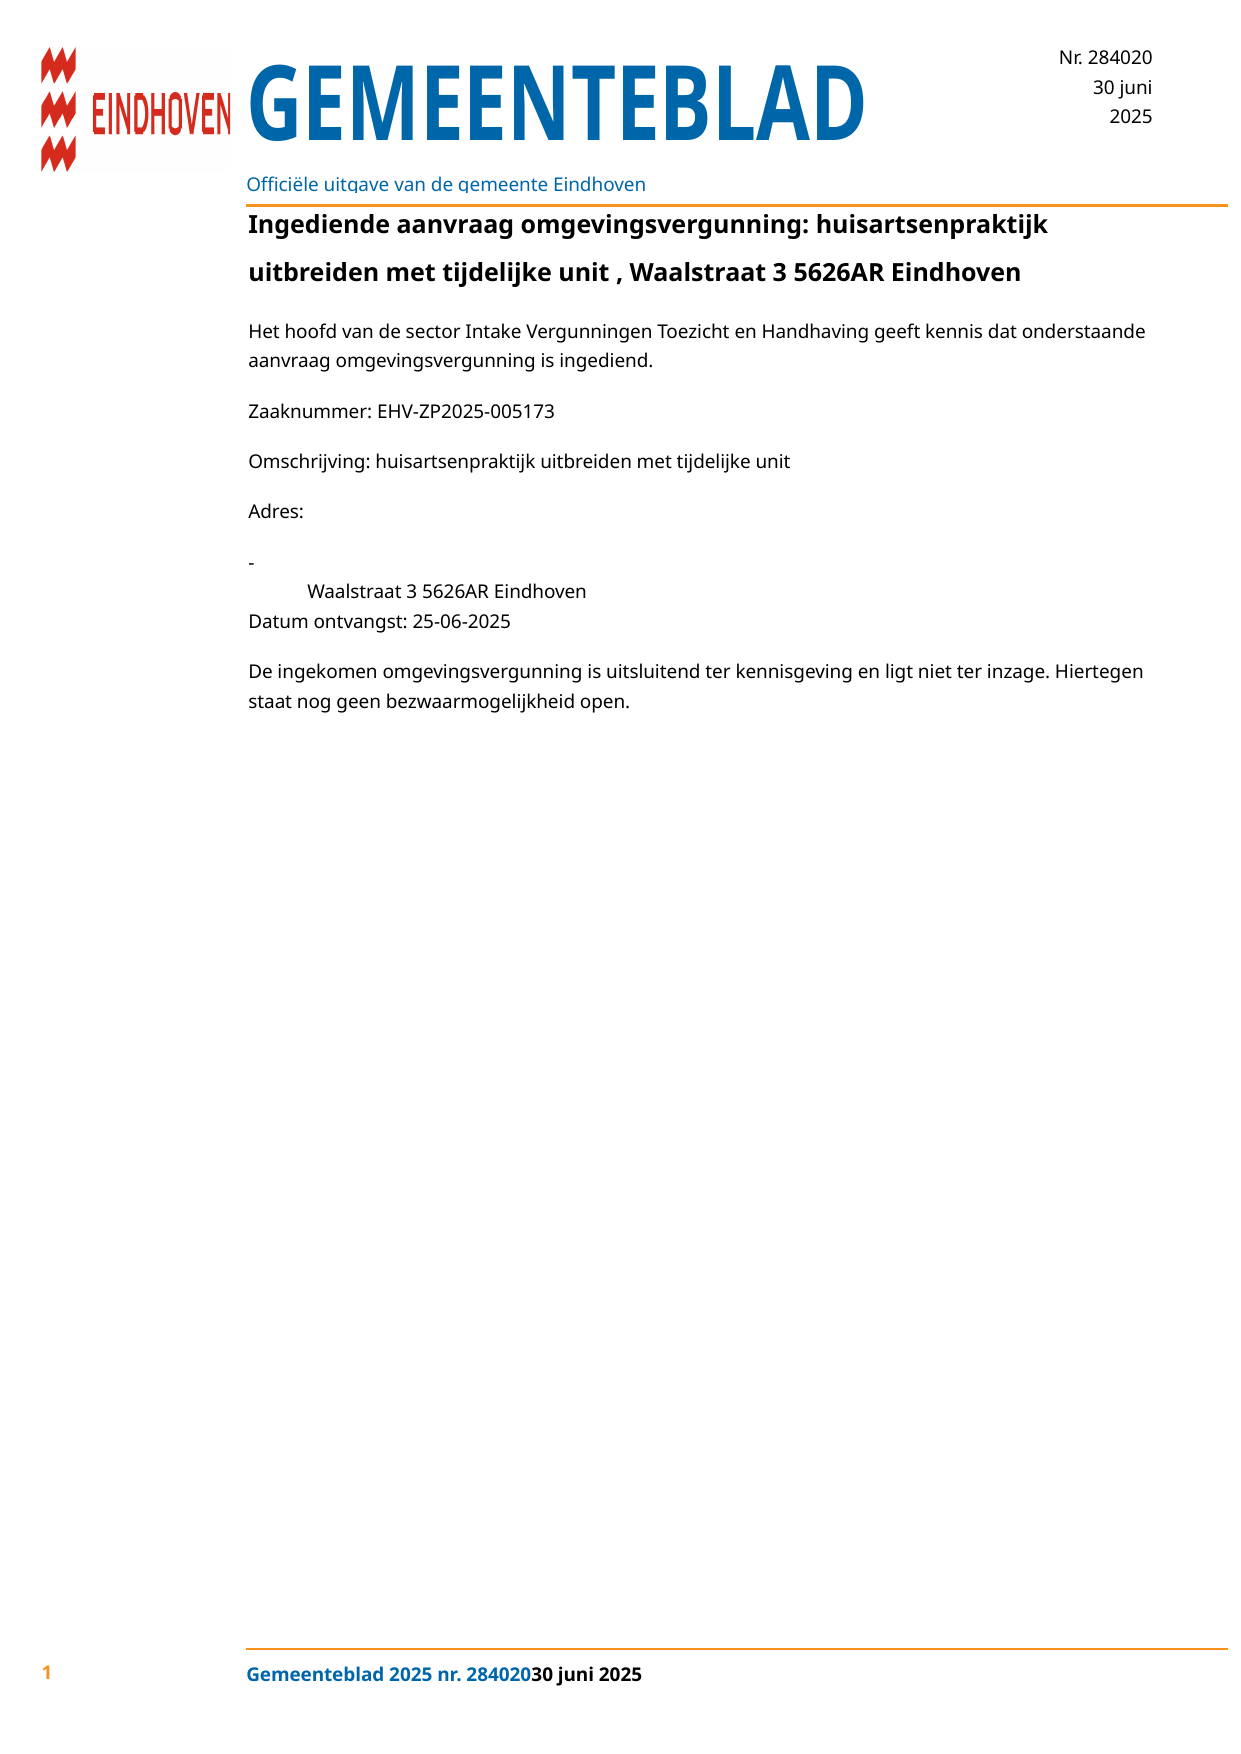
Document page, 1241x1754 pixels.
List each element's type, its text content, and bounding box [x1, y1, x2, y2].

text Ingediende aanvraag omgevingsvergunning: huisartsenpraktijk uitbreiden met tijdelijke unit , Waalstraat 3 5626AR Eindhoven [248, 207, 1152, 288]
text De ingekomen omgevingsvergunning is uitsluitend ter kennisgeving en ligt niet ter inzage. Hiertegen staat nog geen bezwaarmogelijkheid open. [248, 659, 1152, 714]
list Waalstraat 3 5626AR Eindhoven [248, 579, 1152, 604]
text Zaaknummer: EHV-ZP2025-005173 [248, 398, 1152, 424]
text Adres: [248, 499, 1152, 524]
picture [41, 47, 231, 172]
text Datum ontvangst: 25-06-2025 [248, 608, 1152, 634]
text Het hoofd van de sector Intake Vergunningen Toezicht en Handhaving geeft kennis dat onderstaande aanvraag omgevingsvergunning is ingediend. [248, 318, 1152, 373]
text Omschrijving: huisartsenpraktijk uitbreiden met tijdelijke unit [248, 448, 1152, 474]
